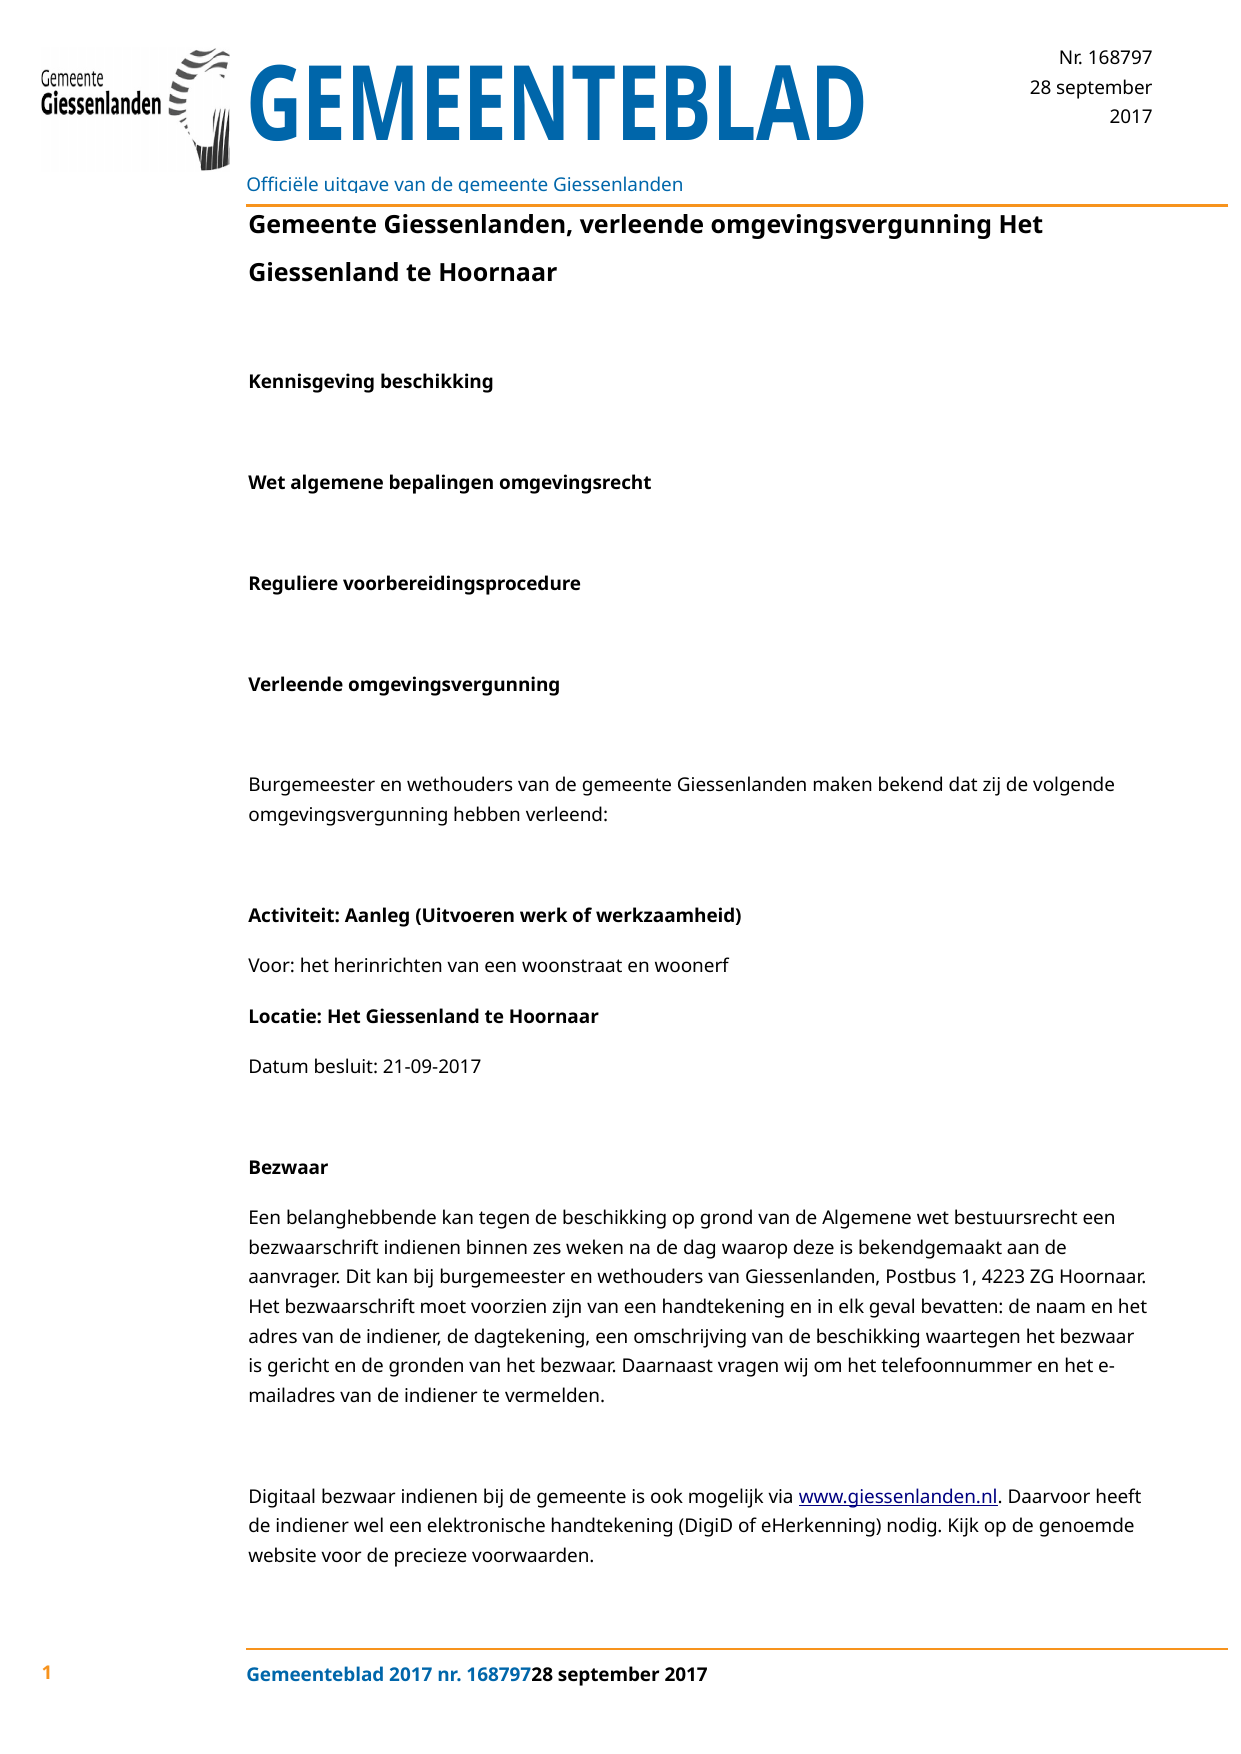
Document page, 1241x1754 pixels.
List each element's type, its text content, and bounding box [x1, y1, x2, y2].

text Burgemeester en wethouders van de gemeente Giessenlanden maken bekend dat zij de volgende omgevingsvergunning hebben verleend: [248, 772, 1152, 827]
text Digitaal bezwaar indienen bij de gemeente is ook mogelijk via www.giessenlanden.nl. Daarvoor heeft de indiener wel een elektronische handtekening (DigiD of eHerkenning) nodig. Kijk op de genoemde website voor de precieze voorwaarden. [248, 1483, 1152, 1568]
text Gemeente Giessenlanden, verleende omgevingsvergunning Het Giessenland te Hoornaar [248, 207, 1152, 288]
text Reguliere voorbereidingsprocedure [248, 570, 1152, 596]
text Activiteit: Aanleg (Uitvoeren werk of werkzaamheid) [248, 902, 1152, 928]
text Verleende omgevingsvergunning [248, 671, 1152, 697]
text Datum besluit: 21-09-2017 [248, 1053, 1152, 1079]
text Kennisgeving beschikking [248, 368, 1152, 394]
text Wet algemene bepalingen omgevingsrecht [248, 469, 1152, 495]
text Locatie: Het Giessenland te Hoornaar [248, 1003, 1152, 1029]
text Voor: het herinrichten van een woonstraat en woonerf [248, 952, 1152, 978]
text Een belanghebbende kan tegen de beschikking op grond van de Algemene wet bestuursrecht een bezwaarschrift indienen binnen zes weken na de dag waarop deze is bekendgemaakt aan de aanvrager. Dit kan bij burgemeester en wethouders van Giessenlanden, Postbus 1, 4223 ZG Hoornaar. Het bezwaarschrift moet voorzien zijn van een handtekening en in elk geval bevatten: de naam en het adres van de indiener, de dagtekening, een omschrijving van de beschikking waartegen het bezwaar is gericht en de gronden van het bezwaar. Daarnaast vragen wij om het telefoonnummer en het e-mailadres van de indiener te vermelden. [248, 1204, 1152, 1408]
picture [41, 47, 231, 172]
text Bezwaar [248, 1154, 1152, 1180]
